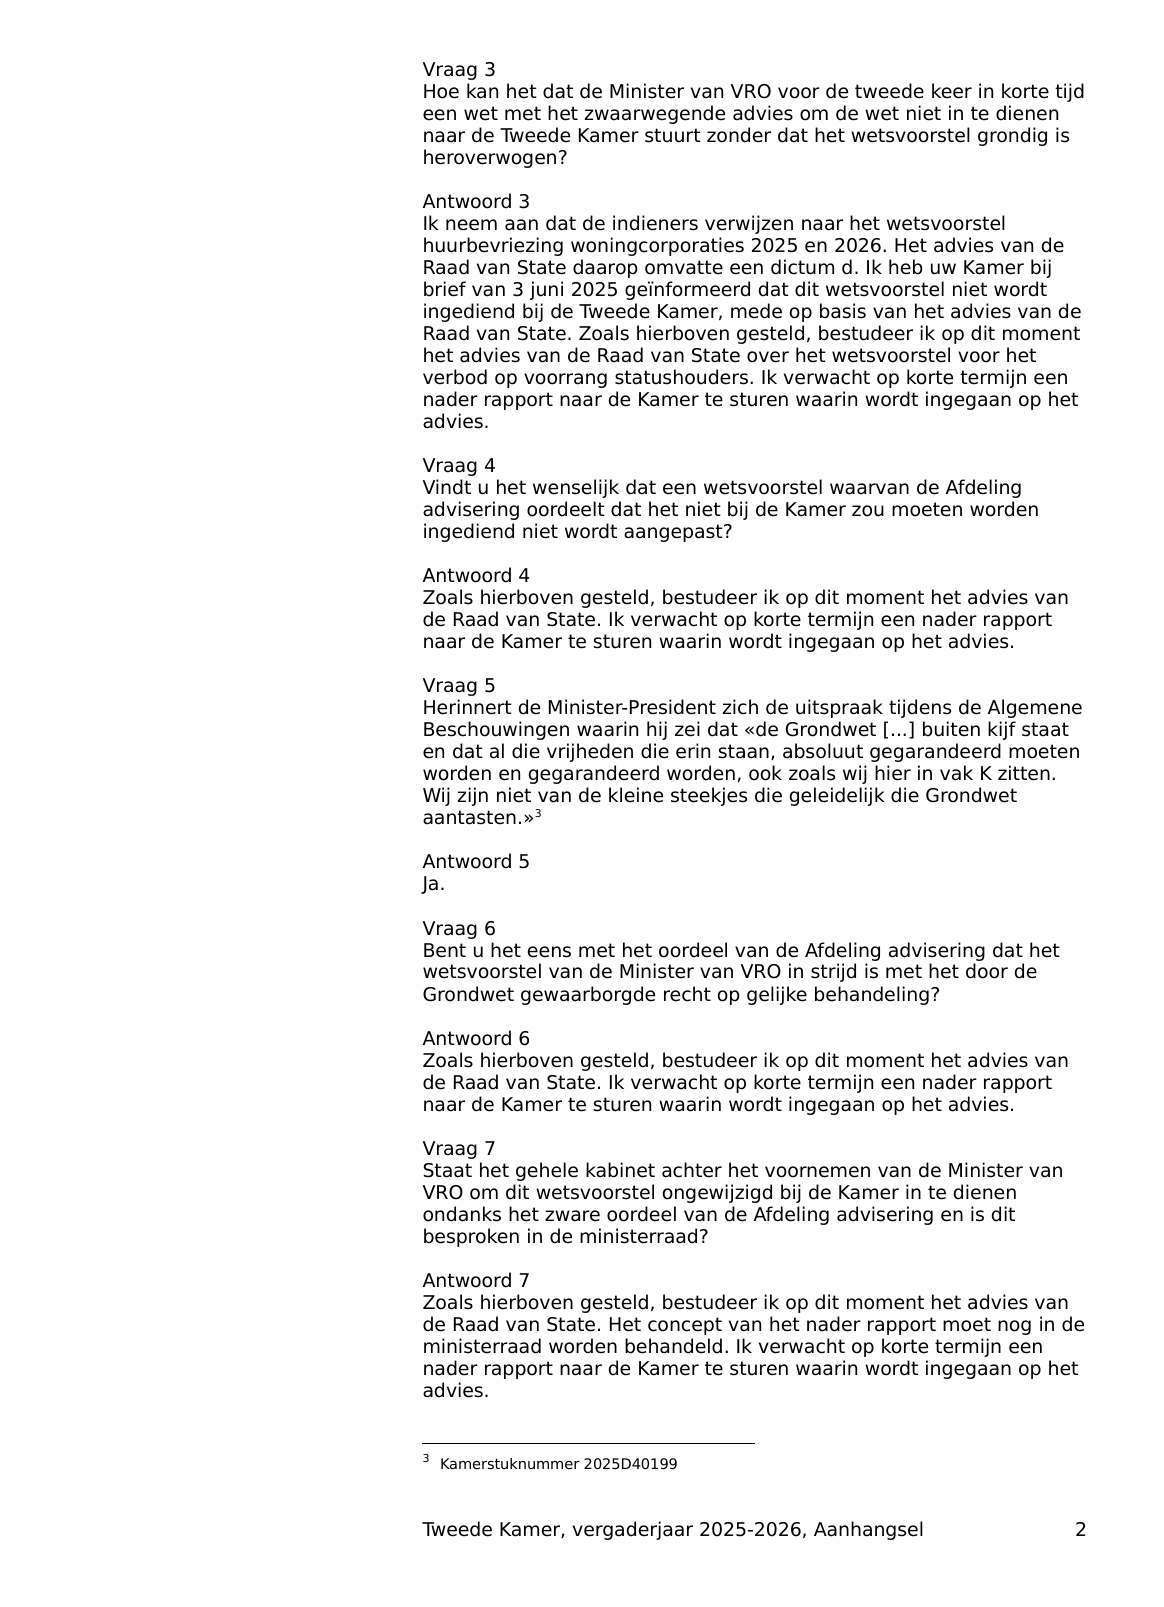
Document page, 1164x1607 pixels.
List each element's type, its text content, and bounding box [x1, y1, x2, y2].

text Vraag 4 [422, 455, 1087, 477]
text Antwoord 3 [422, 191, 1087, 213]
text Zoals hierboven gesteld, bestudeer ik op dit moment het advies van de Raad van State. Het concept van het nader rapport moet nog in de ministerraad worden behandeld. Ik verwacht op korte termijn een nader rapport naar de Kamer te sturen waarin wordt ingegaan op het advies. [422, 1292, 1087, 1402]
text Ja. [422, 873, 1087, 895]
text Vraag 3 [422, 59, 1087, 81]
text Zoals hierboven gesteld, bestudeer ik op dit moment het advies van de Raad van State. Ik verwacht op korte termijn een nader rapport naar de Kamer te sturen waarin wordt ingegaan op het advies. [422, 587, 1087, 653]
text Hoe kan het dat de Minister van VRO voor de tweede keer in korte tijd een wet met het zwaarwegende advies om de wet niet in te dienen naar de Tweede Kamer stuurt zonder dat het wetsvoorstel grondig is heroverwogen? [422, 81, 1087, 169]
text Bent u het eens met het oordeel van de Afdeling advisering dat het wetsvoorstel van de Minister van VRO in strijd is met het door de Grondwet gewaarborgde recht op gelijke behandeling? [422, 939, 1087, 1005]
text Staat het gehele kabinet achter het voornemen van de Minister van VRO om dit wetsvoorstel ongewijzigd bij de Kamer in te dienen ondanks het zware oordeel van de Afdeling advisering en is dit besproken in de ministerraad? [422, 1160, 1087, 1248]
text Antwoord 6 [422, 1028, 1087, 1049]
text Ik neem aan dat de indieners verwijzen naar het wetsvoorstel huurbevriezing woningcorporaties 2025 en 2026. Het advies van de Raad van State daarop omvatte een dictum d. Ik heb uw Kamer bij brief van 3 juni 2025 geïnformeerd dat dit wetsvoorstel niet wordt ingediend bij de Tweede Kamer, mede op basis van het advies van de Raad van State. Zoals hierboven gesteld, bestudeer ik op dit moment het advies van de Raad van State over het wetsvoorstel voor het verbod op voorrang statushouders. Ik verwacht op korte termijn een nader rapport naar de Kamer te sturen waarin wordt ingegaan op het advies. [422, 213, 1087, 433]
text Vraag 7 [422, 1138, 1087, 1160]
text Vindt u het wenselijk dat een wetsvoorstel waarvan de Afdeling advisering oordeelt dat het niet bij de Kamer zou moeten worden ingediend niet wordt aangepast? [422, 477, 1087, 543]
text Herinnert de Minister-President zich de uitspraak tijdens de Algemene Beschouwingen waarin hij zei dat «de Grondwet [...] buiten kijf staat en dat al die vrijheden die erin staan, absoluut gegarandeerd moeten worden en gegarandeerd worden, ook zoals wij hier in vak K zitten. Wij zijn niet van de kleine steekjes die geleidelijk die Grondwet aantasten.» [422, 697, 1087, 829]
text Vraag 5 [422, 675, 1087, 697]
text Antwoord 4 [422, 565, 1087, 587]
text Antwoord 7 [422, 1270, 1087, 1292]
text Zoals hierboven gesteld, bestudeer ik op dit moment het advies van de Raad van State. Ik verwacht op korte termijn een nader rapport naar de Kamer te sturen waarin wordt ingegaan op het advies. [422, 1049, 1087, 1116]
text Vraag 6 [422, 917, 1087, 939]
text Antwoord 5 [422, 851, 1087, 873]
text Kamerstuknummer 2025D40199 [422, 1452, 1087, 1474]
